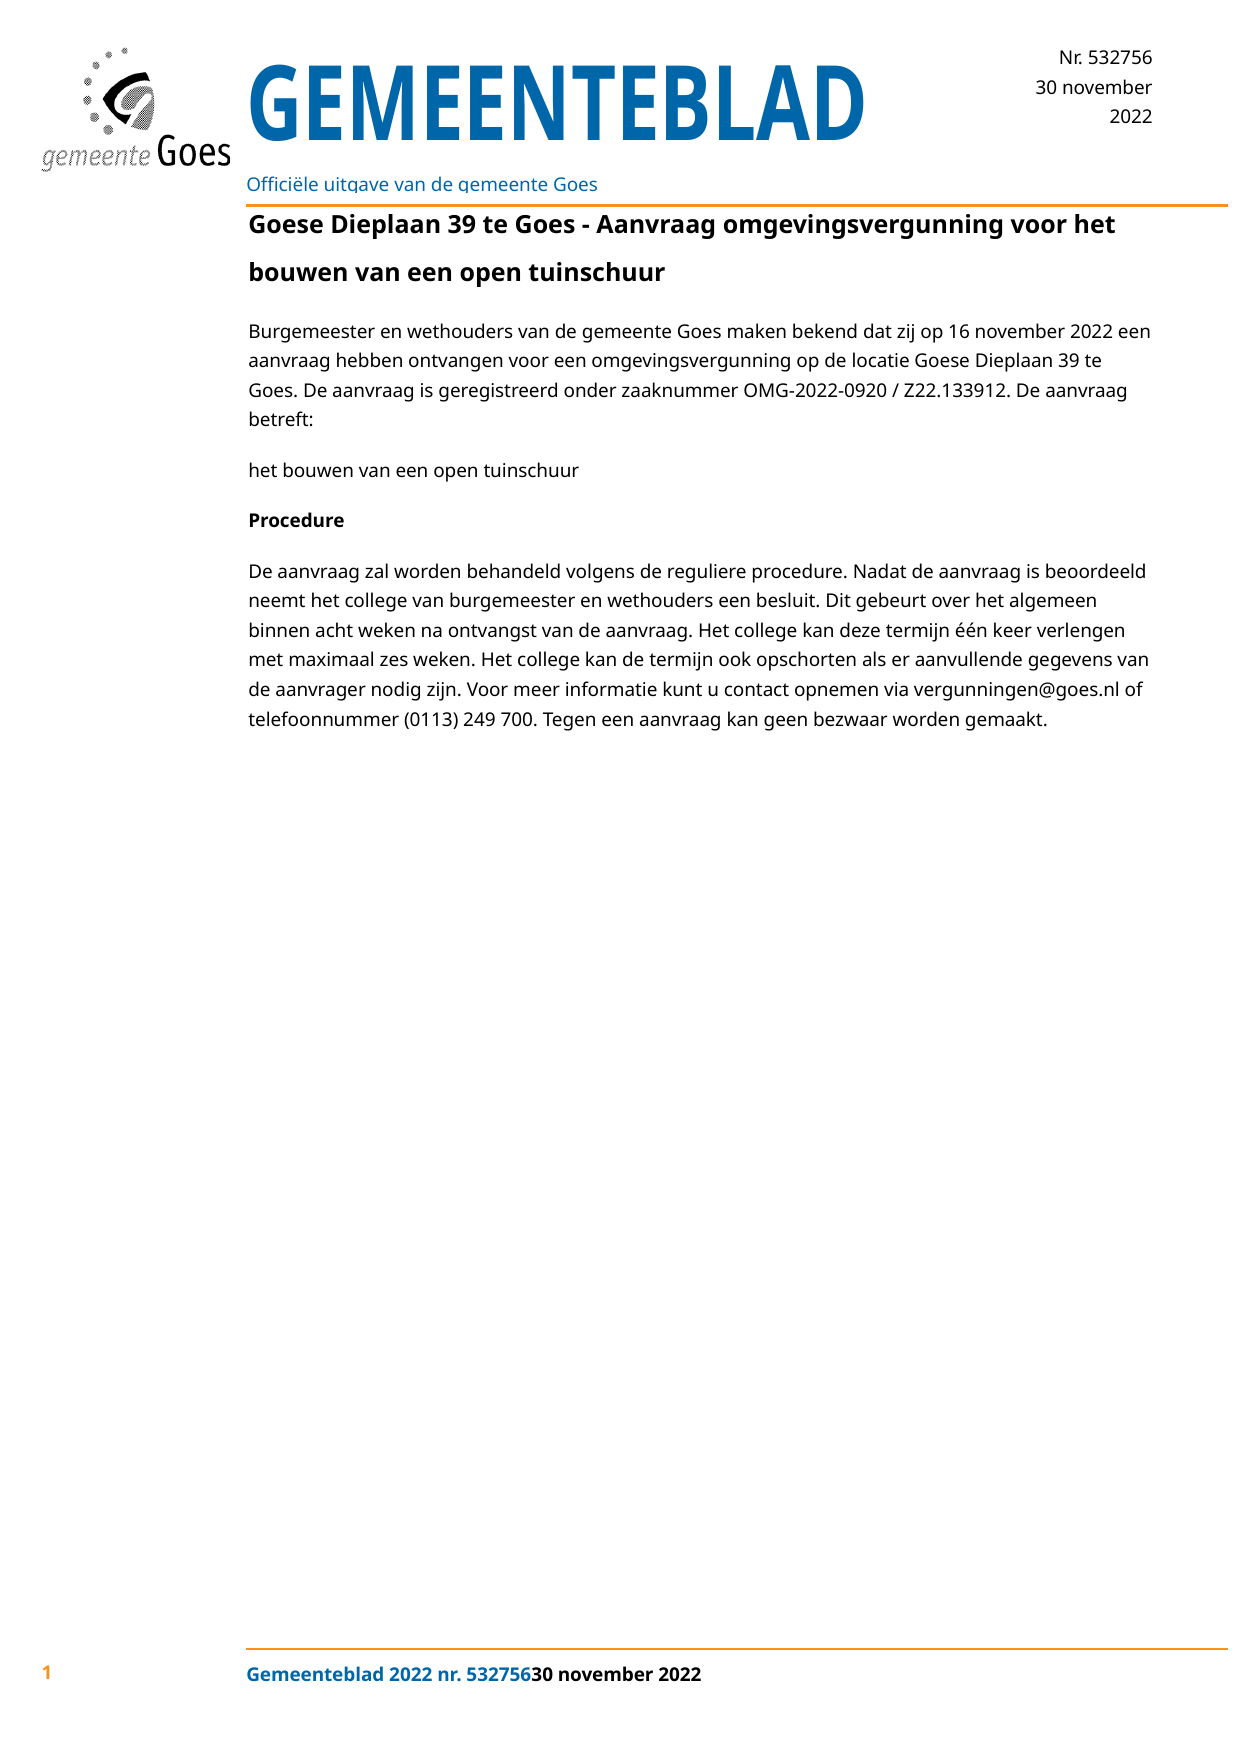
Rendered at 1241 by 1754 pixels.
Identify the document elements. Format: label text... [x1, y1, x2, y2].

text Goese Dieplaan 39 te Goes - Aanvraag omgevingsvergunning voor het bouwen van een open tuinschuur [248, 207, 1152, 288]
text De aanvraag zal worden behandeld volgens de reguliere procedure. Nadat de aanvraag is beoordeeld neemt het college van burgemeester en wethouders een besluit. Dit gebeurt over het algemeen binnen acht weken na ontvangst van de aanvraag. Het college kan deze termijn één keer verlengen met maximaal zes weken. Het college kan de termijn ook opschorten als er aanvullende gegevens van de aanvrager nodig zijn. Voor meer informatie kunt u contact opnemen via vergunningen@goes.nl of telefoonnummer (0113) 249 700. Tegen een aanvraag kan geen bezwaar worden gemaakt. [248, 558, 1152, 732]
text Burgemeester en wethouders van de gemeente Goes maken bekend dat zij op 16 november 2022 een aanvraag hebben ontvangen voor een omgevingsvergunning op de locatie Goese Dieplaan 39 te Goes. De aanvraag is geregistreerd onder zaaknummer OMG-2022-0920 / Z22.133912. De aanvraag betreft: [248, 318, 1152, 432]
text Procedure [248, 507, 1152, 533]
picture [41, 47, 231, 172]
text het bouwen van een open tuinschuur [248, 457, 1152, 483]
